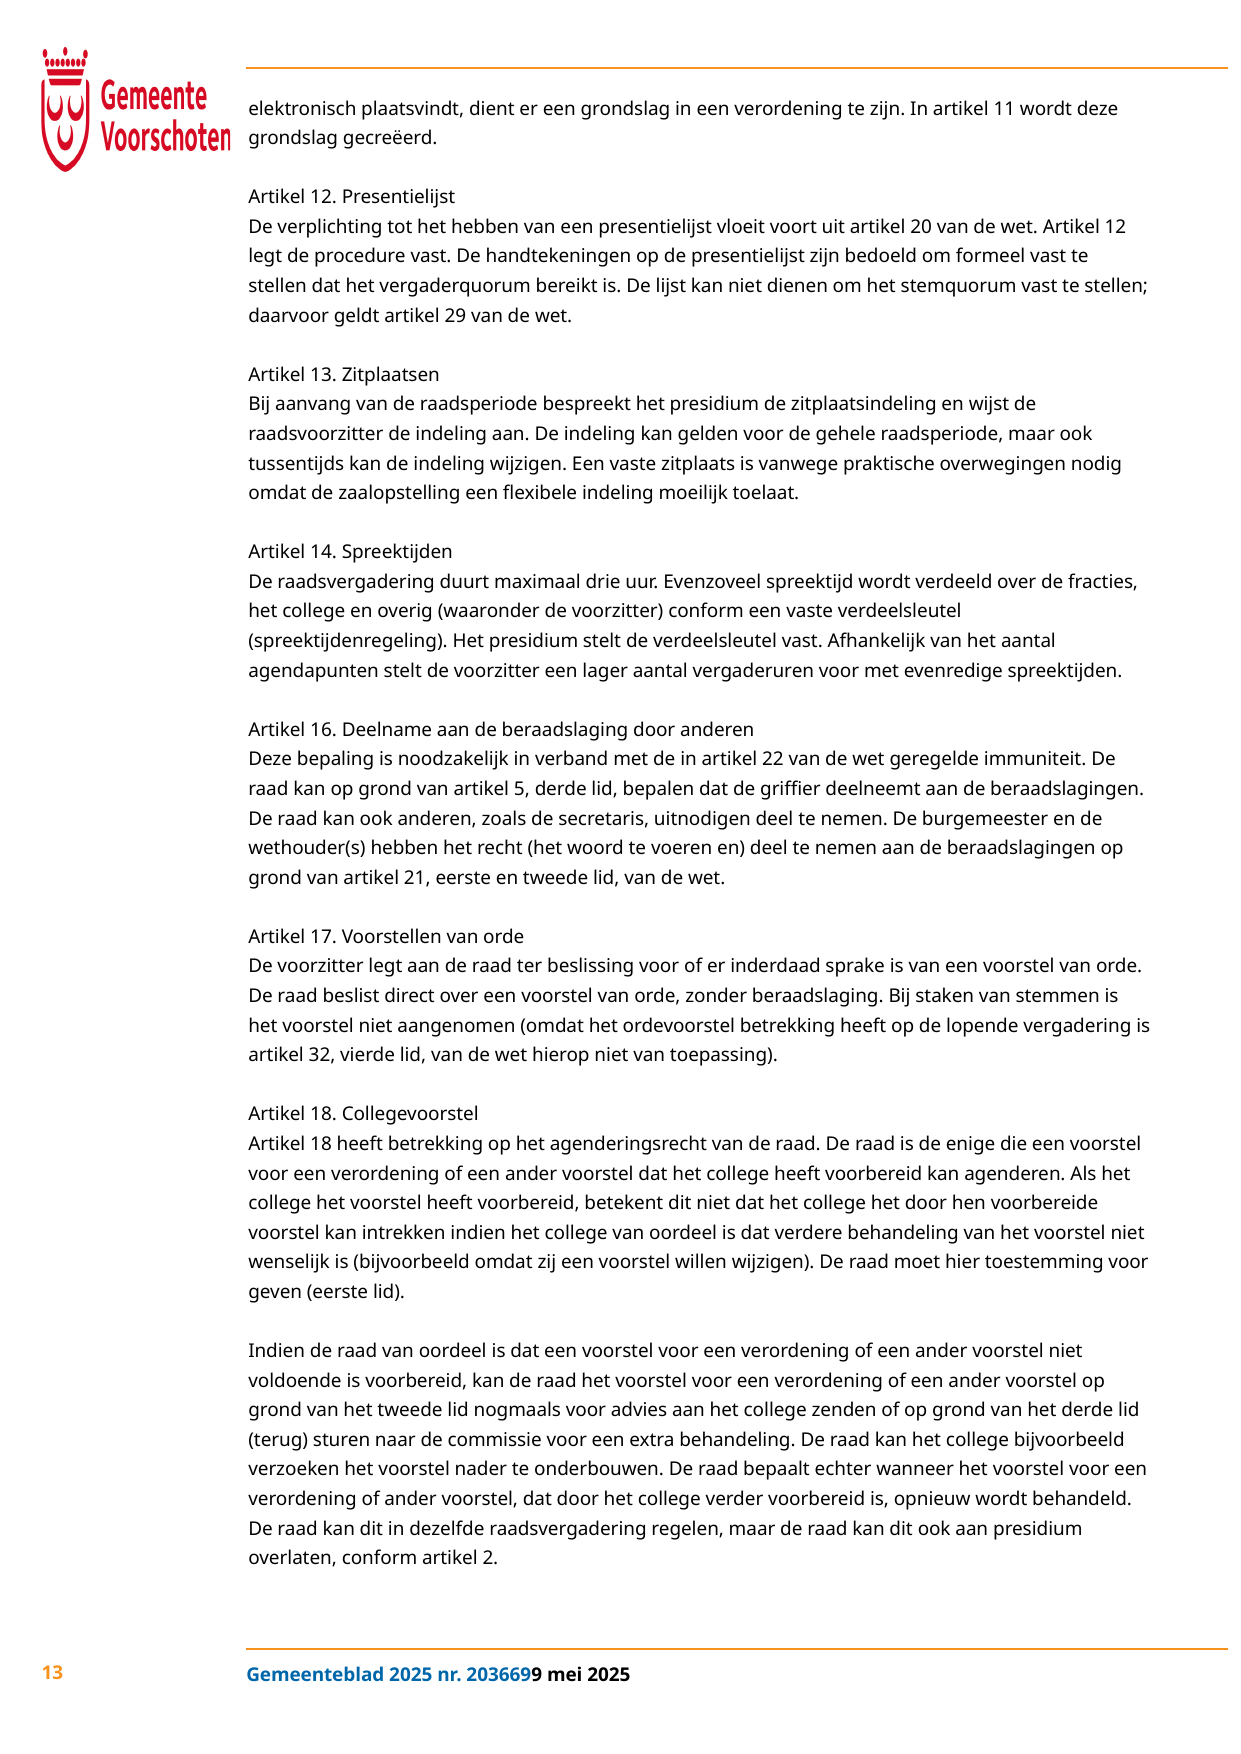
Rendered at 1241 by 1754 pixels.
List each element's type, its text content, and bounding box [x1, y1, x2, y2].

text Artikel 17. Voorstellen van orde [248, 923, 1152, 949]
text Bij aanvang van de raadsperiode bespreekt het presidium de zitplaatsindeling en wijst de raadsvoorzitter de indeling aan. De indeling kan gelden voor de gehele raadsperiode, maar ook tussentijds kan de indeling wijzigen. Een vaste zitplaats is vanwege praktische overwegingen nodig omdat de zaalopstelling een flexibele indeling moeilijk toelaat. [248, 391, 1152, 505]
text Artikel 18 heeft betrekking op het agenderingsrecht van de raad. De raad is de enige die een voorstel voor een verordening of een ander voorstel dat het college heeft voorbereid kan agenderen. Als het college het voorstel heeft voorbereid, betekent dit niet dat het college het door hen voorbereide voorstel kan intrekken indien het college van oordeel is dat verdere behandeling van het voorstel niet wenselijk is (bijvoorbeeld omdat zij een voorstel willen wijzigen). De raad moet hier toestemming voor geven (eerste lid). [248, 1130, 1152, 1304]
text Artikel 16. Deelname aan de beraadslaging door anderen [248, 716, 1152, 742]
text De verplichting tot het hebben van een presentielijst vloeit voort uit artikel 20 van de wet. Artikel 12 legt de procedure vast. De handtekeningen op de presentielijst zijn bedoeld om formeel vast te stellen dat het vergaderquorum bereikt is. De lijst kan niet dienen om het stemquorum vast te stellen; daarvoor geldt artikel 29 van de wet. [248, 213, 1152, 328]
text Indien de raad van oordeel is dat een voorstel voor een verordening of een ander voorstel niet voldoende is voorbereid, kan de raad het voorstel voor een verordening of een ander voorstel op grond van het tweede lid nogmaals voor advies aan het college zenden of op grond van het derde lid (terug) sturen naar de commissie voor een extra behandeling. De raad kan het college bijvoorbeeld verzoeken het voorstel nader te onderbouwen. De raad bepaalt echter wanneer het voorstel voor een verordening of ander voorstel, dat door het college verder voorbereid is, opnieuw wordt behandeld. De raad kan dit in dezelfde raadsvergadering regelen, maar de raad kan dit ook aan presidium overlaten, conform artikel 2. [248, 1337, 1152, 1570]
text Artikel 14. Spreektijden [248, 538, 1152, 564]
text Artikel 18. Collegevoorstel [248, 1101, 1152, 1126]
text De voorzitter legt aan de raad ter beslissing voor of er inderdaad sprake is van een voorstel van orde. De raad beslist direct over een voorstel van orde, zonder beraadslaging. Bij staken van stemmen is het voorstel niet aangenomen (omdat het ordevoorstel betrekking heeft op de lopende vergadering is artikel 32, vierde lid, van de wet hierop niet van toepassing). [248, 953, 1152, 1067]
text Artikel 13. Zitplaatsen [248, 361, 1152, 387]
text De raadsvergadering duurt maximaal drie uur. Evenzoveel spreektijd wordt verdeeld over de fracties, het college en overig (waaronder de voorzitter) conform een vaste verdeelsleutel (spreektijdenregeling). Het presidium stelt de verdeelsleutel vast. Afhankelijk van het aantal agendapunten stelt de voorzitter een lager aantal vergaderuren voor met evenredige spreektijden. [248, 568, 1152, 683]
text Deze bepaling is noodzakelijk in verband met de in artikel 22 van de wet geregelde immuniteit. De raad kan op grond van artikel 5, derde lid, bepalen dat de griffier deelneemt aan de beraadslagingen. De raad kan ook anderen, zoals de secretaris, uitnodigen deel te nemen. De burgemeester en de wethouder(s) hebben het recht (het woord te voeren en) deel te nemen aan de beraadslagingen op grond van artikel 21, eerste en tweede lid, van de wet. [248, 746, 1152, 890]
text Artikel 12. Presentielijst [248, 183, 1152, 209]
picture [41, 47, 231, 172]
text elektronisch plaatsvindt, dient er een grondslag in een verordening te zijn. In artikel 11 wordt deze grondslag gecreëerd. [248, 95, 1152, 150]
